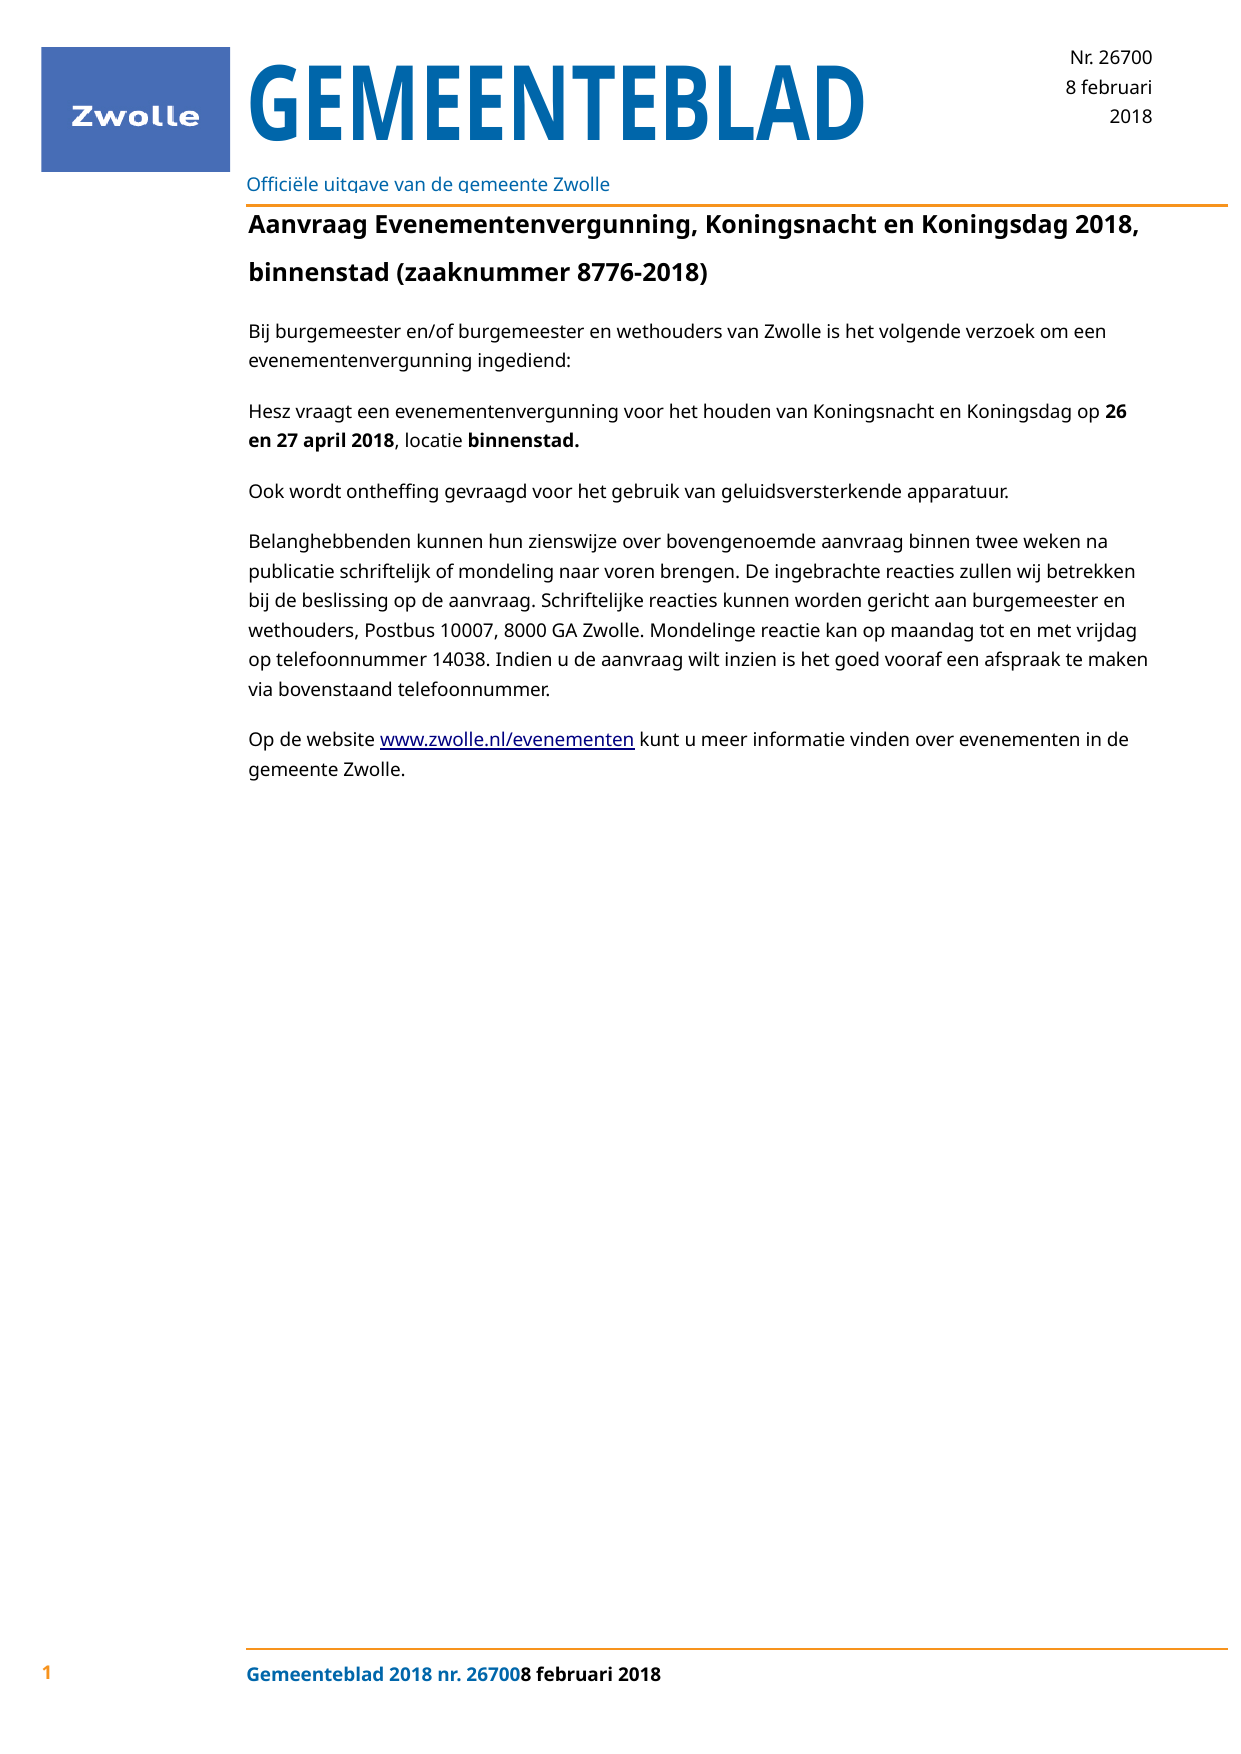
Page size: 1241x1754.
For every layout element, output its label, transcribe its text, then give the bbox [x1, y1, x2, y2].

text Op de website www.zwolle.nl/evenementen kunt u meer informatie vinden over evenementen in de gemeente Zwolle. [248, 727, 1152, 782]
text Hesz vraagt een evenementenvergunning voor het houden van Koningsnacht en Koningsdag op 26 en 27 april 2018, locatie binnenstad. [248, 398, 1152, 453]
text Ook wordt ontheffing gevraagd voor het gebruik van geluidsversterkende apparatuur. [248, 478, 1152, 504]
text Belanghebbenden kunnen hun zienswijze over bovengenoemde aanvraag binnen twee weken na publicatie schriftelijk of mondeling naar voren brengen. De ingebrachte reacties zullen wij betrekken bij de beslissing op de aanvraag. Schriftelijke reacties kunnen worden gericht aan burgemeester en wethouders, Postbus 10007, 8000 GA Zwolle. Mondelinge reactie kan op maandag tot en met vrijdag op telefoonnummer 14038. Indien u de aanvraag wilt inzien is het goed vooraf een afspraak te maken via bovenstaand telefoonnummer. [248, 528, 1152, 702]
text Aanvraag Evenementenvergunning, Koningsnacht en Koningsdag 2018, binnenstad (zaaknummer 8776-2018) [248, 207, 1152, 288]
text Bij burgemeester en/of burgemeester en wethouders van Zwolle is het volgende verzoek om een evenementenvergunning ingediend: [248, 318, 1152, 373]
picture [41, 47, 231, 172]
